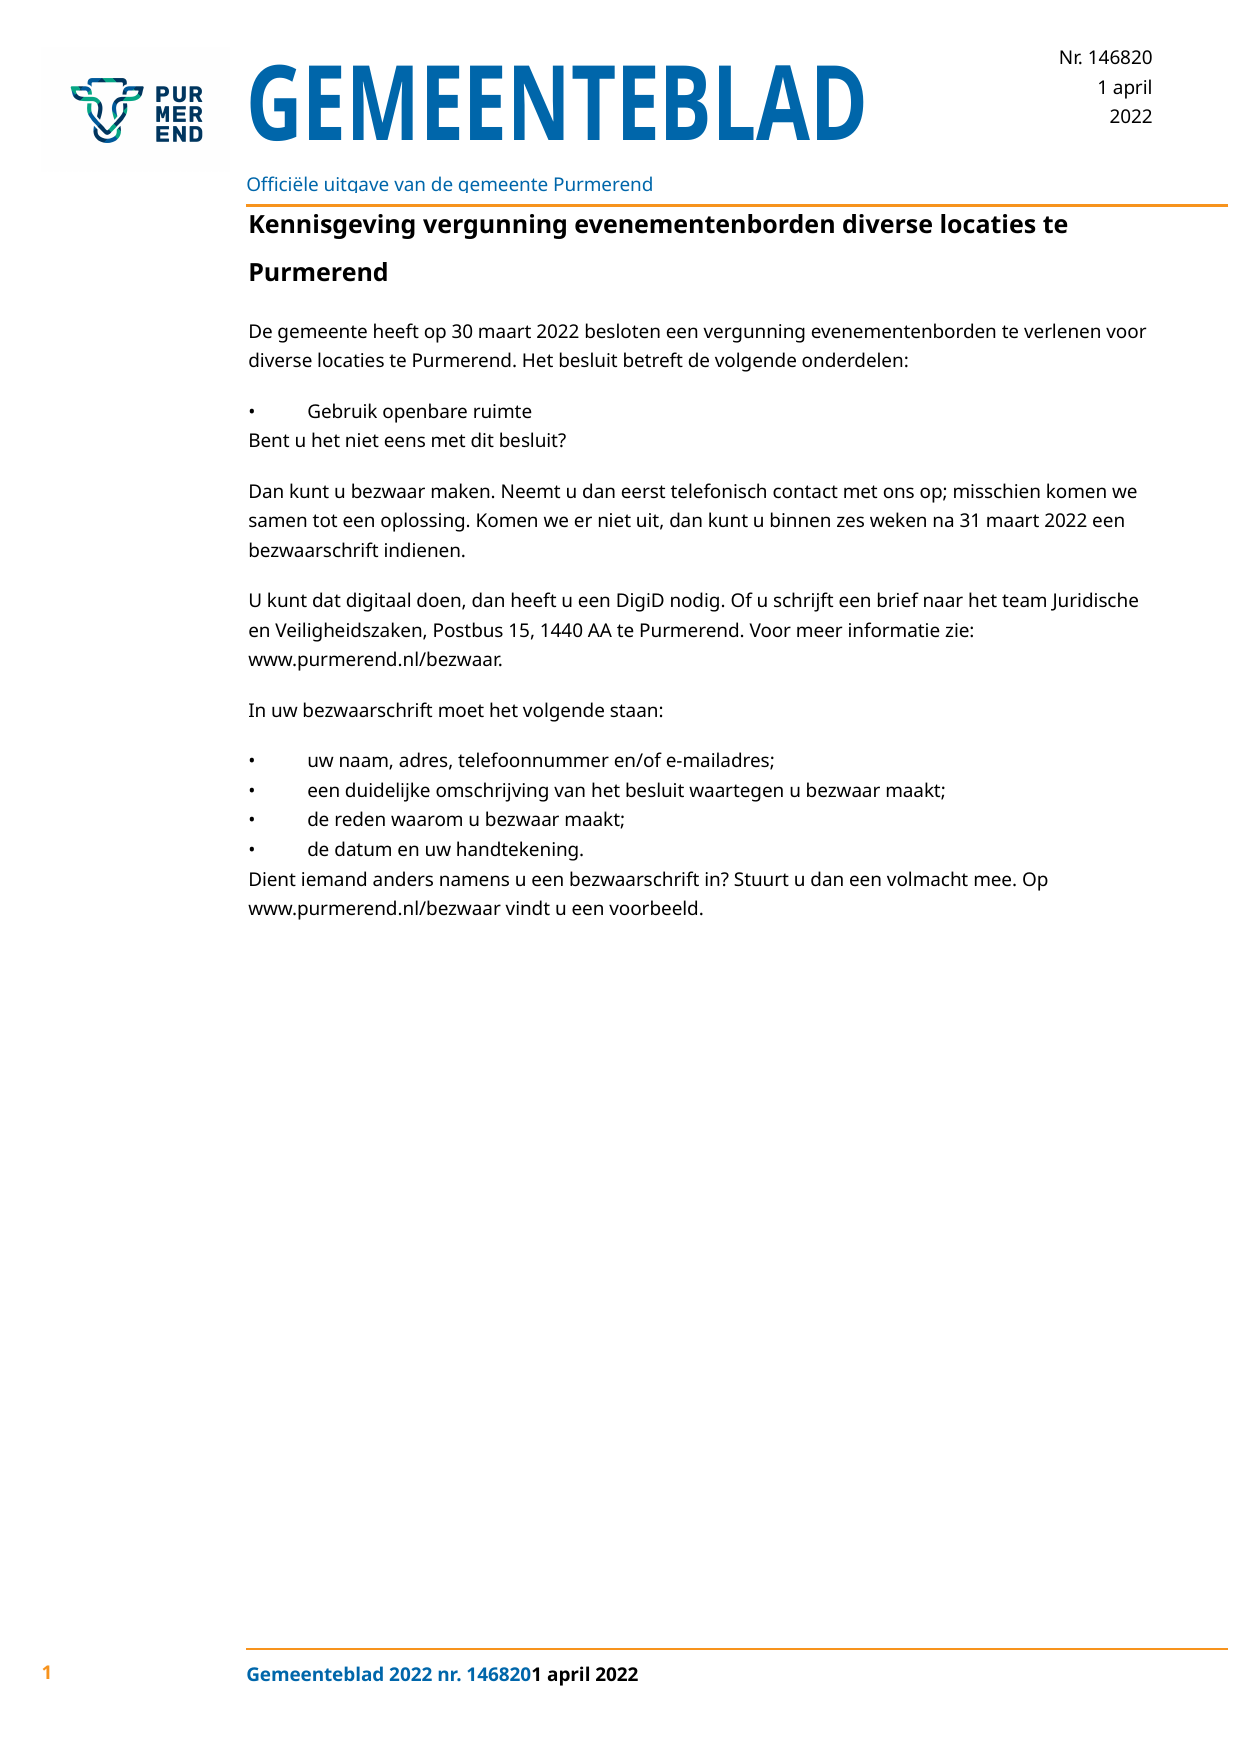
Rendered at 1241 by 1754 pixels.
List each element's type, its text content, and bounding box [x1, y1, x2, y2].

list Gebruik openbare ruimte [248, 398, 1152, 424]
list uw naam, adres, telefoonnummer en/of e-mailadres; [248, 747, 1152, 773]
text De gemeente heeft op 30 maart 2022 besloten een vergunning evenementenborden te verlenen voor diverse locaties te Purmerend. Het besluit betreft de volgende onderdelen: [248, 318, 1152, 373]
text In uw bezwaarschrift moet het volgende staan: [248, 697, 1152, 723]
text Kennisgeving vergunning evenementenborden diverse locaties te Purmerend [248, 207, 1152, 288]
text Bent u het niet eens met dit besluit? [248, 427, 1152, 453]
text Dient iemand anders namens u een bezwaarschrift in? Stuurt u dan een volmacht mee. Op www.purmerend.nl/bezwaar vindt u een voorbeeld. [248, 866, 1152, 921]
list een duidelijke omschrijving van het besluit waartegen u bezwaar maakt; [248, 777, 1152, 803]
text U kunt dat digitaal doen, dan heeft u een DigiD nodig. Of u schrijft een brief naar het team Juridische en Veiligheidszaken, Postbus 15, 1440 AA te Purmerend. Voor meer informatie zie: www.purmerend.nl/bezwaar. [248, 587, 1152, 672]
list de datum en uw handtekening. [248, 836, 1152, 862]
picture [41, 47, 231, 172]
text Dan kunt u bezwaar maken. Neemt u dan eerst telefonisch contact met ons op; misschien komen we samen tot een oplossing. Komen we er niet uit, dan kunt u binnen zes weken na 31 maart 2022 een bezwaarschrift indienen. [248, 478, 1152, 563]
list de reden waarom u bezwaar maakt; [248, 807, 1152, 832]
